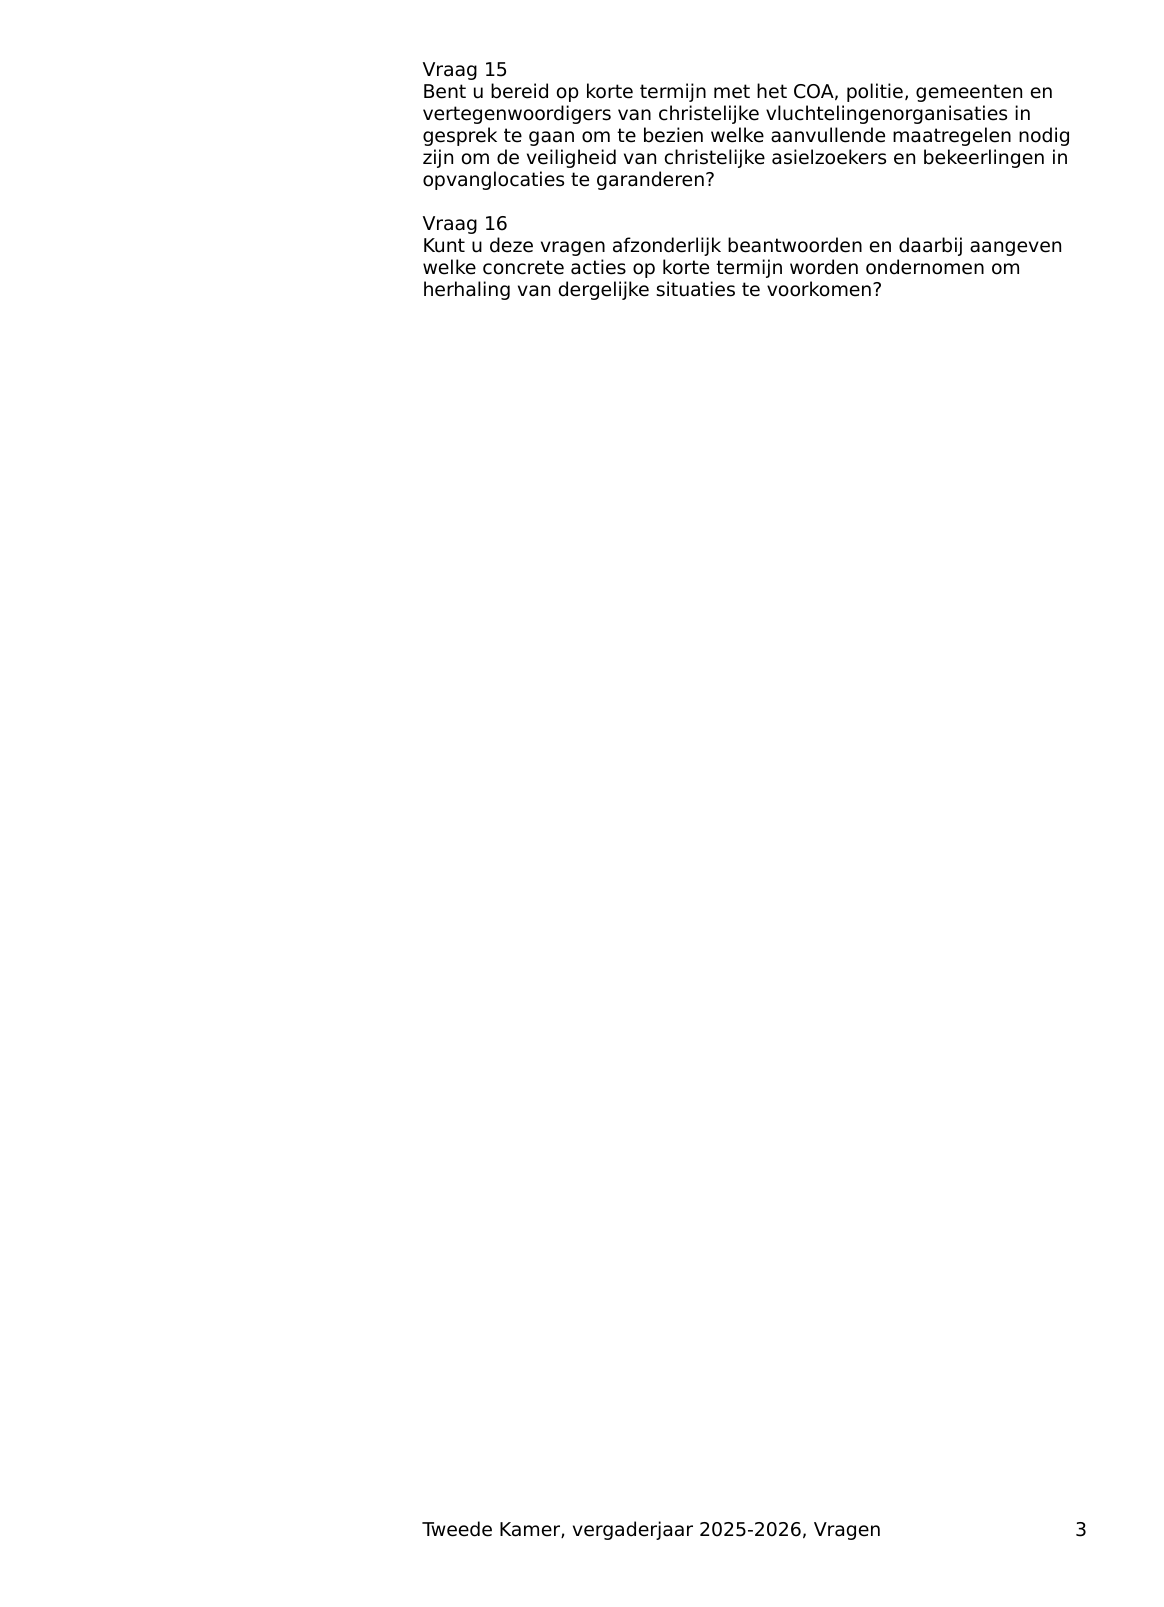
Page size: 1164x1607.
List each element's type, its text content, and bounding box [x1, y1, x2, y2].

text Vraag 15 [422, 59, 1087, 81]
text Kunt u deze vragen afzonderlijk beantwoorden en daarbij aangeven welke concrete acties op korte termijn worden ondernomen om herhaling van dergelijke situaties te voorkomen? [422, 235, 1087, 301]
text Vraag 16 [422, 213, 1087, 235]
text Bent u bereid op korte termijn met het COA, politie, gemeenten en vertegenwoordigers van christelijke vluchtelingenorganisaties in gesprek te gaan om te bezien welke aanvullende maatregelen nodig zijn om de veiligheid van christelijke asielzoekers en bekeerlingen in opvanglocaties te garanderen? [422, 81, 1087, 191]
